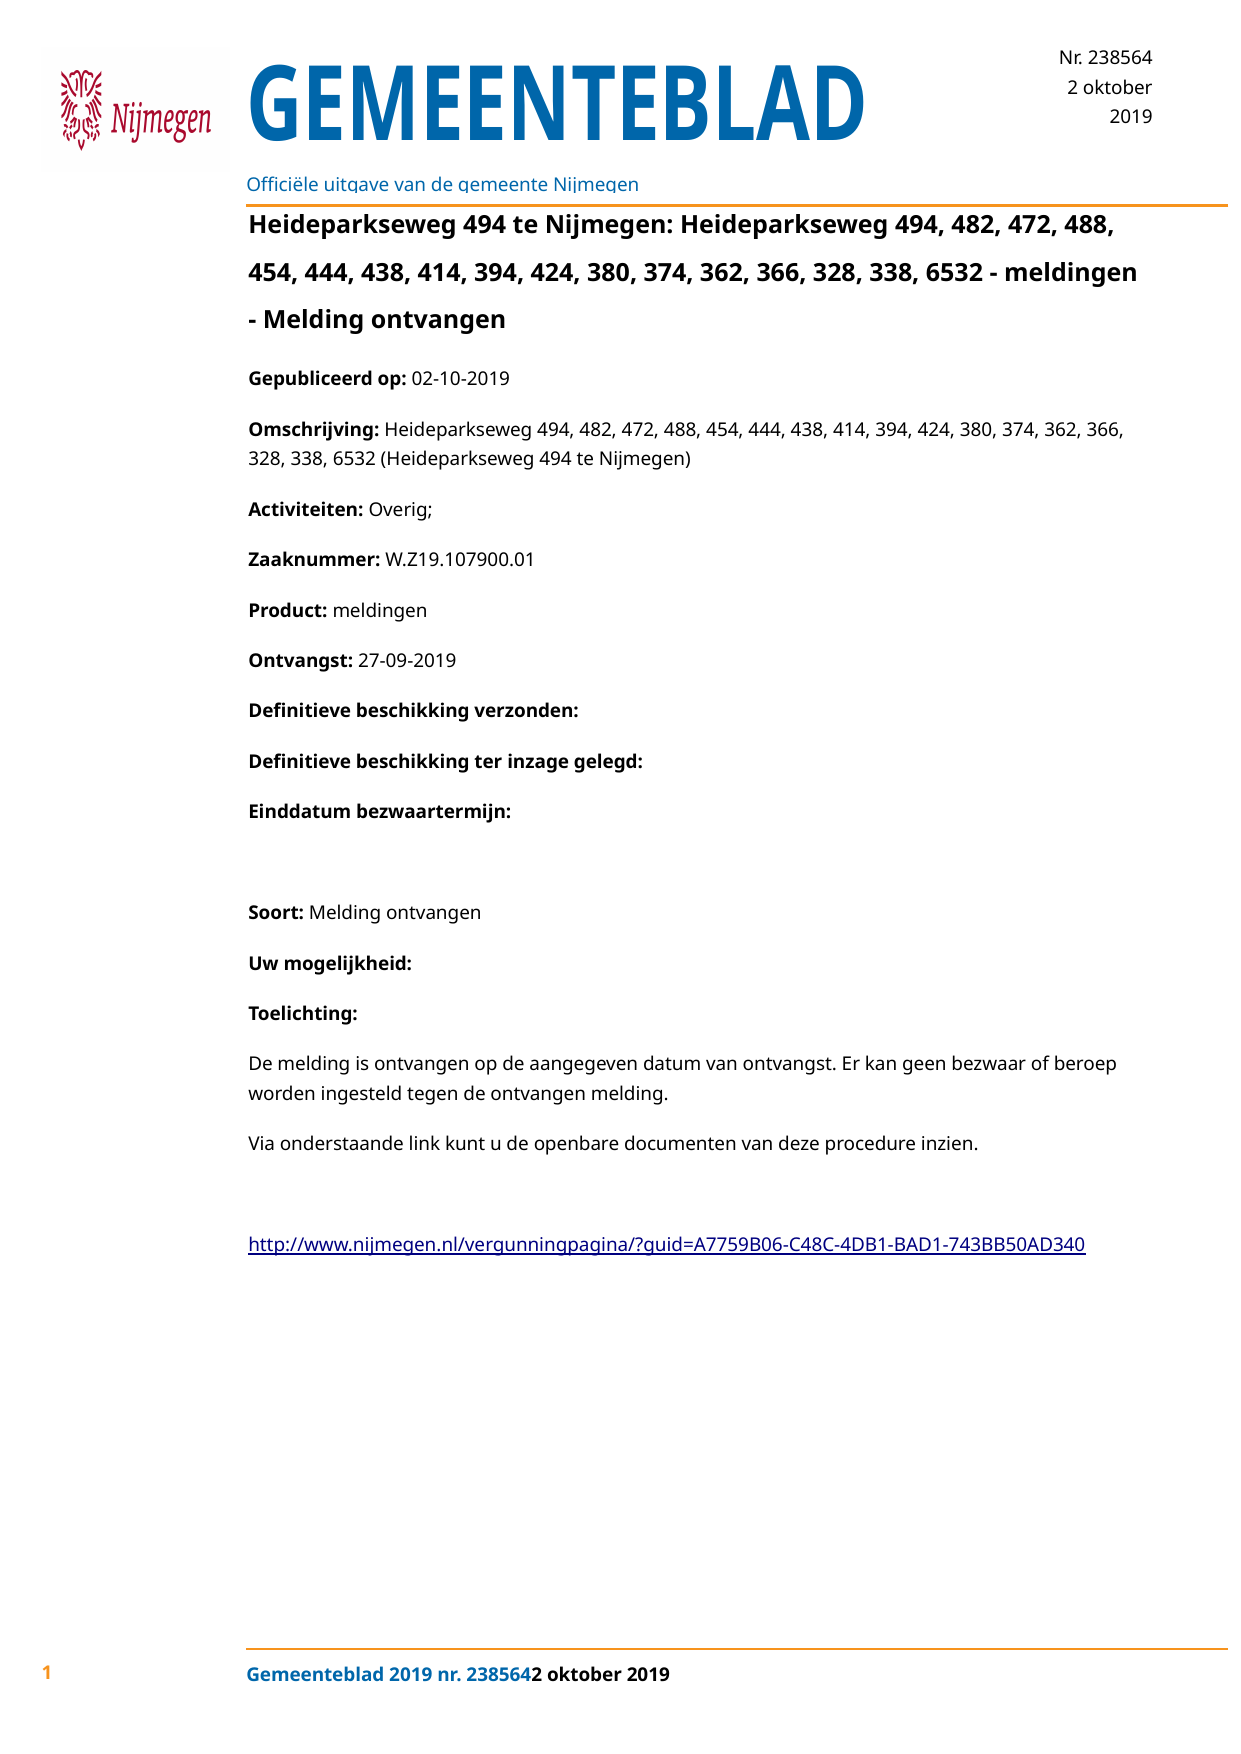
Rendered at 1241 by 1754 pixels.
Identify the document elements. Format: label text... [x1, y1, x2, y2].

text Ontvangst: 27-09-2019 [248, 647, 1152, 673]
text De melding is ontvangen op de aangegeven datum van ontvangst. Er kan geen bezwaar of beroep worden ingesteld tegen de ontvangen melding. [248, 1051, 1152, 1106]
text Toelichting: [248, 1000, 1152, 1026]
text Einddatum bezwaartermijn: [248, 798, 1152, 824]
text Product: meldingen [248, 597, 1152, 622]
text Via onderstaande link kunt u de openbare documenten van deze procedure inzien. [248, 1131, 1152, 1156]
text Activiteiten: Overig; [248, 496, 1152, 522]
picture [41, 47, 231, 172]
text Zaaknummer: W.Z19.107900.01 [248, 546, 1152, 572]
text Definitieve beschikking ter inzage gelegd: [248, 748, 1152, 774]
text Definitieve beschikking verzonden: [248, 698, 1152, 723]
text Gepubliceerd op: 02-10-2019 [248, 366, 1152, 391]
text Uw mogelijkheid: [248, 950, 1152, 975]
text Heideparkseweg 494 te Nijmegen: Heideparkseweg 494, 482, 472, 488, 454, 444, 438, 414, 394, 424, 380, 374, 362, 366, 328, 338, 6532 - meldingen - Melding ontvangen [248, 207, 1152, 336]
text http://www.nijmegen.nl/vergunningpagina/?guid=A7759B06-C48C-4DB1-BAD1-743BB50AD340 [248, 1231, 1152, 1257]
text Omschrijving: Heideparkseweg 494, 482, 472, 488, 454, 444, 438, 414, 394, 424, 380, 374, 362, 366, 328, 338, 6532 (Heideparkseweg 494 te Nijmegen) [248, 416, 1152, 471]
text Soort: Melding ontvangen [248, 899, 1152, 925]
